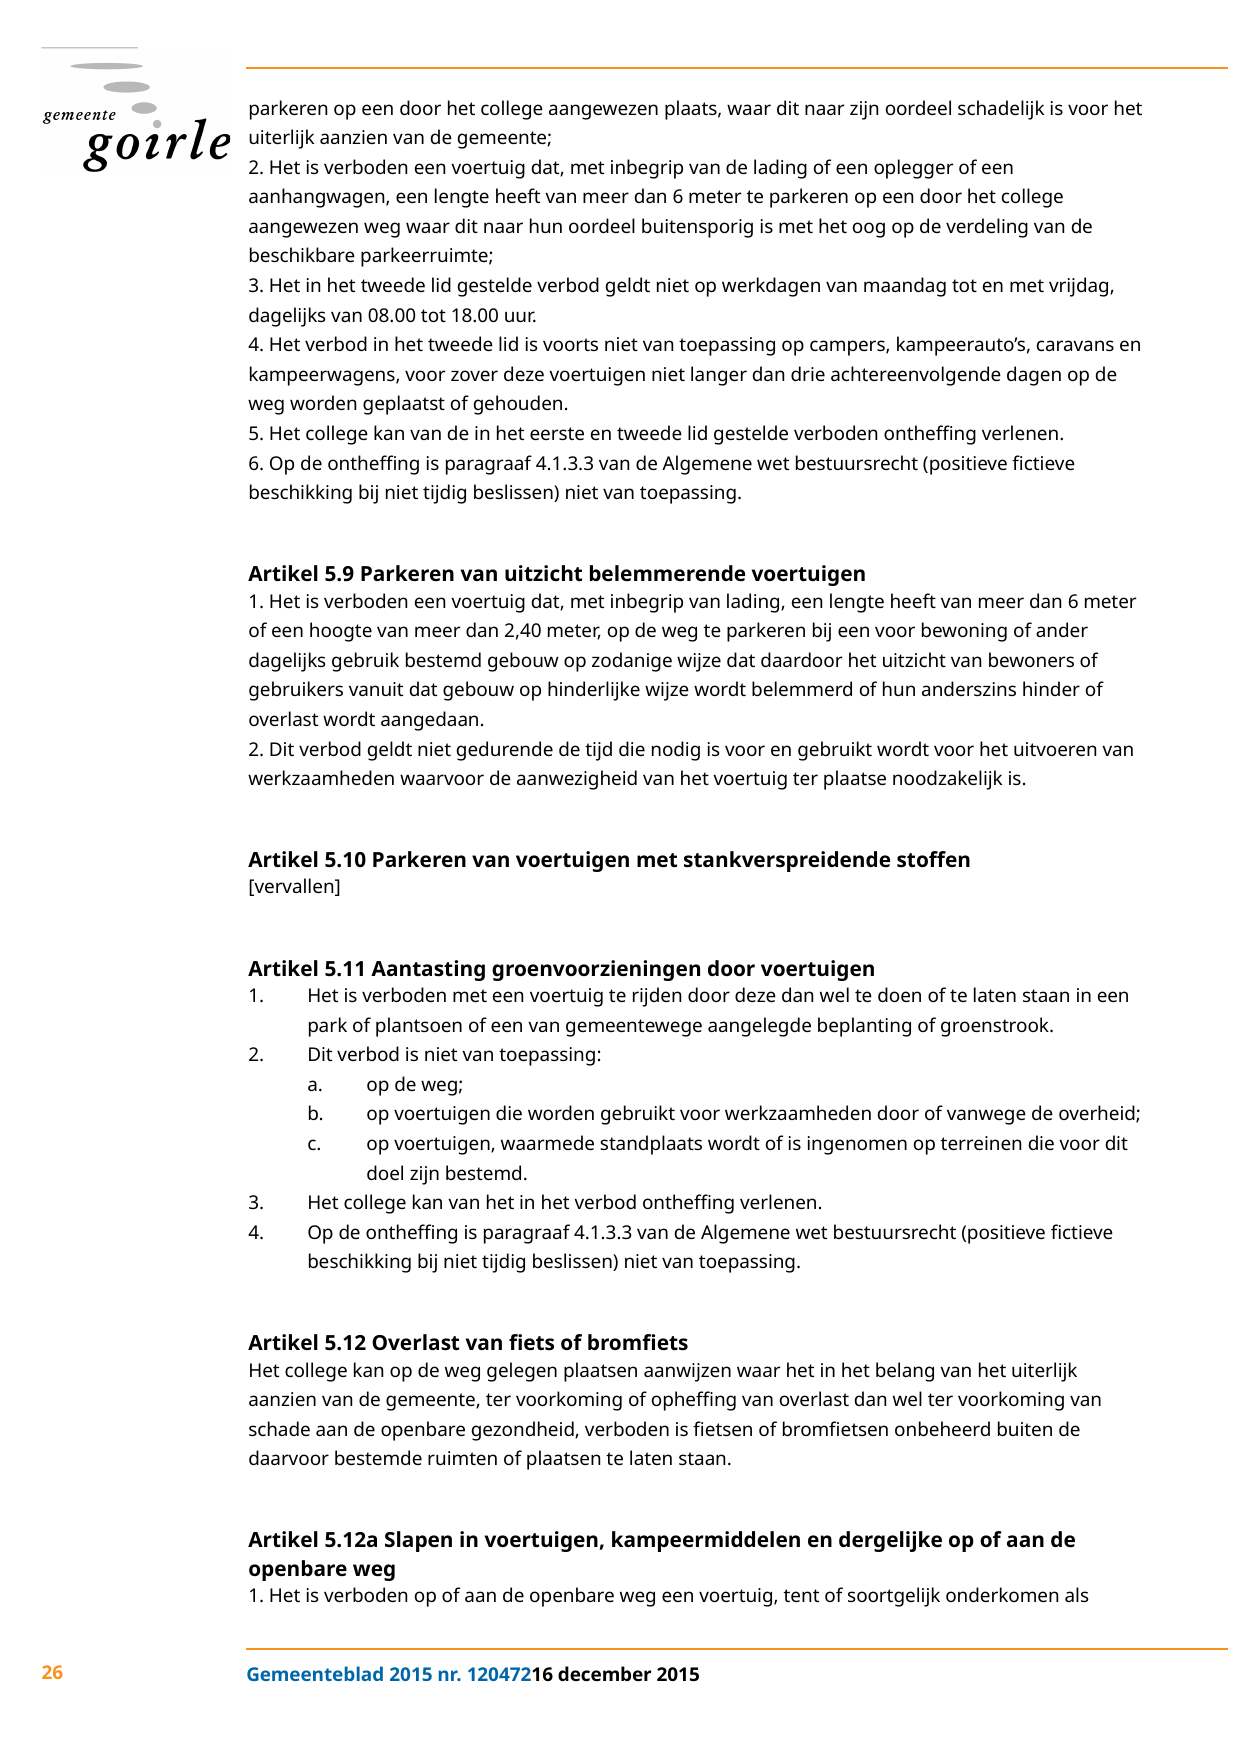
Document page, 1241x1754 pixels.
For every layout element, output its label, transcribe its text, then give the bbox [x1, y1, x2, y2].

list Het college kan van het in het verbod ontheffing verlenen. [248, 1189, 1152, 1215]
text parkeren op een door het college aangewezen plaats, waar dit naar zijn oordeel schadelijk is voor het uiterlijk aanzien van de gemeente; [248, 95, 1152, 150]
text 2. Dit verbod geldt niet gedurende de tijd die nodig is voor en gebruikt wordt voor het uitvoeren van werkzaamheden waarvoor de aanwezigheid van het voertuig ter plaatse noodzakelijk is. [248, 736, 1152, 791]
text 3. Het in het tweede lid gestelde verbod geldt niet op werkdagen van maandag tot en met vrijdag, dagelijks van 08.00 tot 18.00 uur. [248, 272, 1152, 328]
text [vervallen] [248, 874, 1152, 899]
text Artikel 5.10 Parkeren van voertuigen met stankverspreidende stoffen [248, 845, 1152, 874]
text 2. Het is verboden een voertuig dat, met inbegrip van de lading of een oplegger of een aanhangwagen, een lengte heeft van meer dan 6 meter te parkeren op een door het college aangewezen weg waar dit naar hun oordeel buitensporig is met het oog op de verdeling van de beschikbare parkeerruimte; [248, 154, 1152, 268]
text Het college kan op de weg gelegen plaatsen aanwijzen waar het in het belang van het uiterlijk aanzien van de gemeente, ter voorkoming of opheffing van overlast dan wel ter voorkoming van schade aan de openbare gezondheid, verboden is fietsen of bromfietsen onbeheerd buiten de daarvoor bestemde ruimten of plaatsen te laten staan. [248, 1357, 1152, 1471]
list op voertuigen die worden gebruikt voor werkzaamheden door of vanwege de overheid; [307, 1101, 1152, 1126]
text Artikel 5.9 Parkeren van uitzicht belemmerende voertuigen [248, 559, 1152, 588]
text 5. Het college kan van de in het eerste en tweede lid gestelde verboden ontheffing verlenen. [248, 420, 1152, 446]
list op de weg; [307, 1071, 1152, 1097]
text 1. Het is verboden een voertuig dat, met inbegrip van lading, een lengte heeft van meer dan 6 meter of een hoogte van meer dan 2,40 meter, op de weg te parkeren bij een voor bewoning of ander dagelijks gebruik bestemd gebouw op zodanige wijze dat daardoor het uitzicht van bewoners of gebruikers vanuit dat gebouw op hinderlijke wijze wordt belemmerd of hun anderszins hinder of overlast wordt aangedaan. [248, 588, 1152, 732]
list op voertuigen, waarmede standplaats wordt of is ingenomen op terreinen die voor dit doel zijn bestemd. [307, 1130, 1152, 1185]
text 6. Op de ontheffing is paragraaf 4.1.3.3 van de Algemene wet bestuursrecht (positieve fictieve beschikking bij niet tijdig beslissen) niet van toepassing. [248, 450, 1152, 505]
picture [41, 47, 231, 172]
text 4. Het verbod in het tweede lid is voorts niet van toepassing op campers, kampeerauto’s, caravans en kampeerwagens, voor zover deze voertuigen niet langer dan drie achtereenvolgende dagen op de weg worden geplaatst of gehouden. [248, 331, 1152, 416]
list Dit verbod is niet van toepassing: [248, 1041, 1152, 1067]
list Het is verboden met een voertuig te rijden door deze dan wel te doen of te laten staan in een park of plantsoen of een van gemeentewege aangelegde beplanting of groenstrook. [248, 982, 1152, 1037]
text Artikel 5.12a Slapen in voertuigen, kampeermiddelen en dergelijke op of aan de openbare weg [248, 1526, 1152, 1582]
text 1. Het is verboden op of aan de openbare weg een voertuig, tent of soortgelijk onderkomen als [248, 1582, 1152, 1608]
list Op de ontheffing is paragraaf 4.1.3.3 van de Algemene wet bestuursrecht (positieve fictieve beschikking bij niet tijdig beslissen) niet van toepassing. [248, 1219, 1152, 1274]
text Artikel 5.12 Overlast van fiets of bromfiets [248, 1328, 1152, 1357]
text Artikel 5.11 Aantasting groenvoorzieningen door voertuigen [248, 954, 1152, 982]
